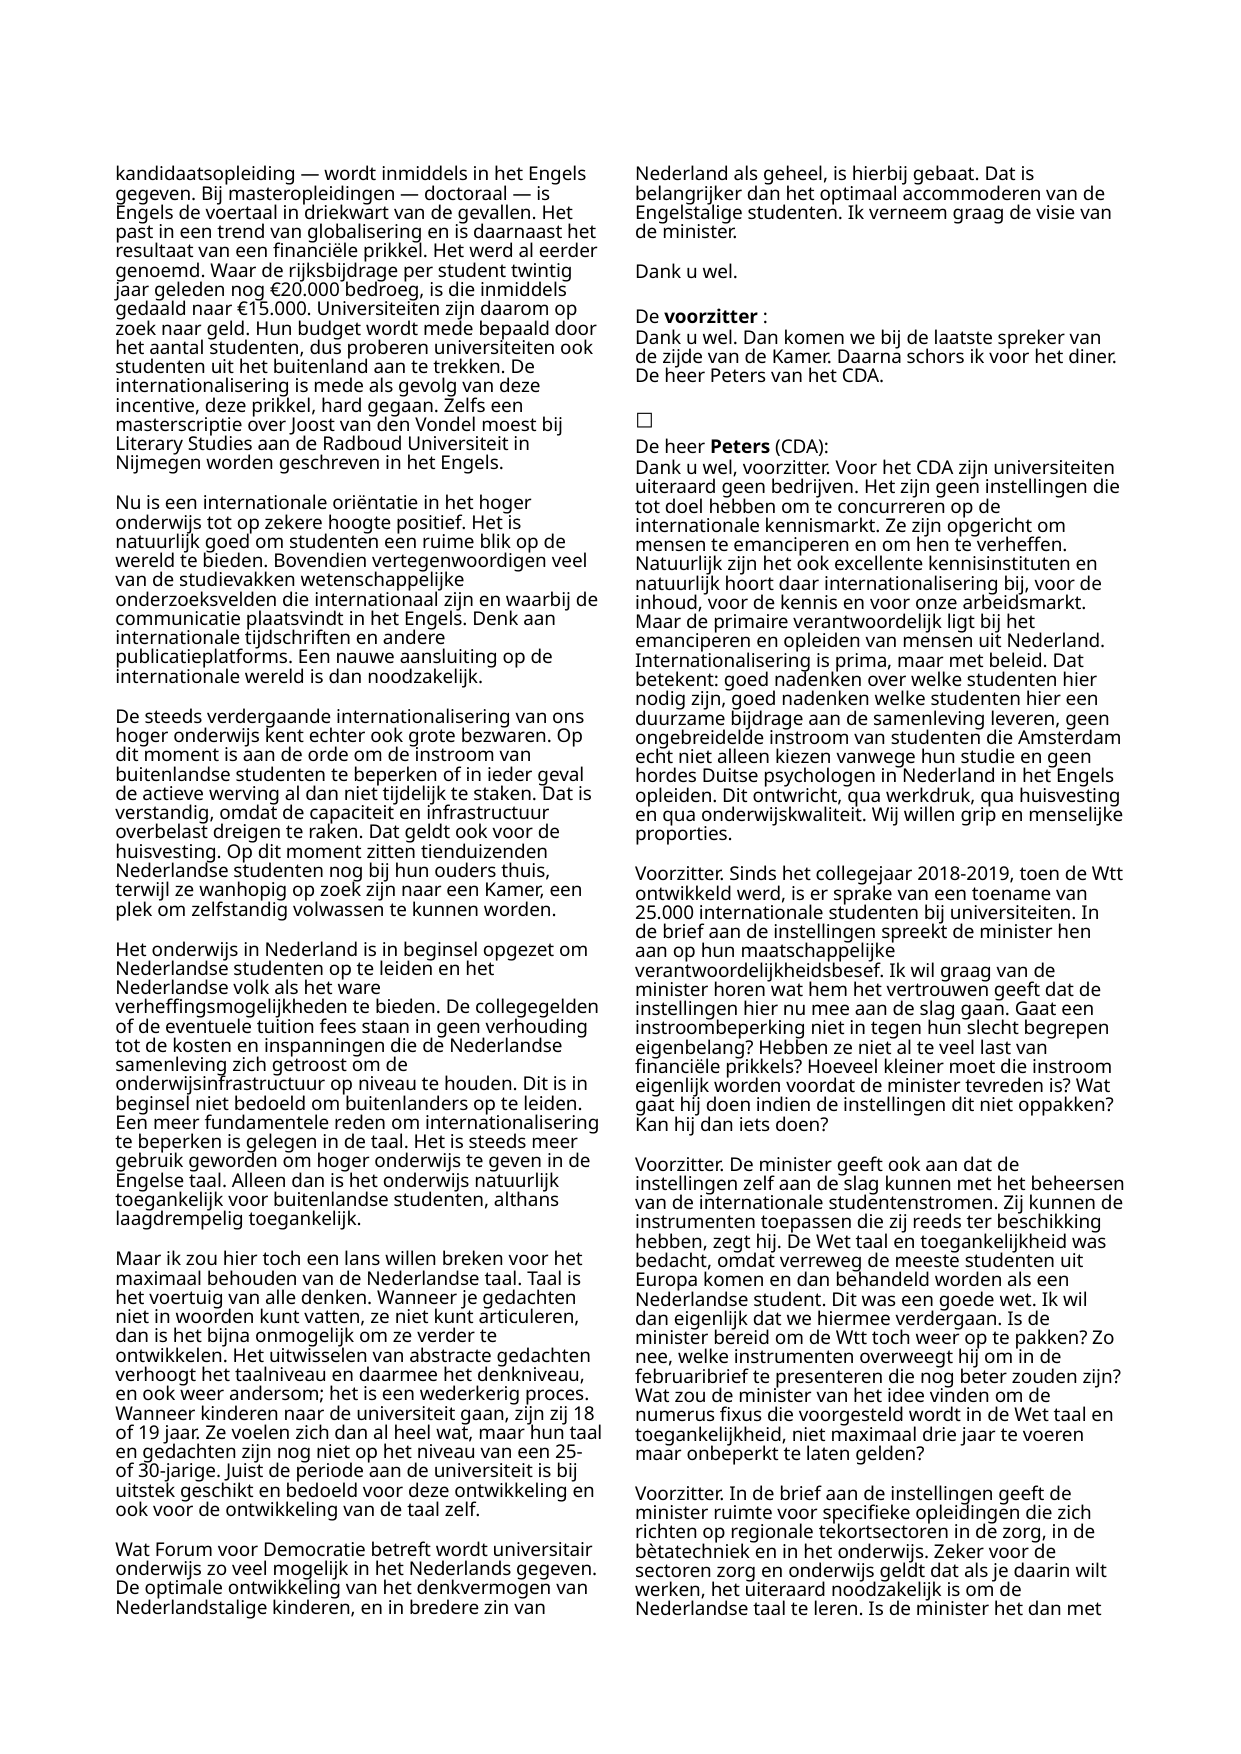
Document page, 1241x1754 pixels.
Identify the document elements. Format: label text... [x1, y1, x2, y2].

text De voorzitter : [635, 303, 1125, 329]
text Voorzitter. Sinds het collegejaar 2018-2019, toen de Wtt ontwikkeld werd, is er sprake van een toename van 25.000 internationale studenten bij universiteiten. In de brief aan de instellingen spreekt de minister hen aan op hun maatschappelijke verantwoordelijkheidsbesef. Ik wil graag van de minister horen wat hem het vertrouwen geeft dat de instellingen hier nu mee aan de slag gaan. Gaat een instroombeperking niet in tegen hun slecht begrepen eigenbelang? Hebben ze niet al te veel last van financiële prikkels? Hoeveel kleiner moet die instroom eigenlijk worden voordat de minister tevreden is? Wat gaat hij doen indien de instellingen dit niet oppakken? Kan hij dan iets doen? [635, 865, 1125, 1135]
text Voorzitter. In de brief aan de instellingen geeft de minister ruimte voor specifieke opleidingen die zich richten op regionale tekortsectoren in de zorg, in de bètatechniek en in het onderwijs. Zeker voor de sectoren zorg en onderwijs geldt dat als je daarin wilt werken, het uiteraard noodzakelijk is om de Nederlandse taal te leren. Is de minister het dan met [635, 1485, 1125, 1620]
text Nederland als geheel, is hierbij gebaat. Dat is belangrijker dan het optimaal accommoderen van de Engelstalige studenten. Ik verneem graag de visie van de minister. [635, 165, 1125, 242]
text Dank u wel. [635, 263, 1125, 282]
text ⬜ [635, 408, 1125, 433]
text Wat Forum voor Democratie betreft wordt universitair onderwijs zo veel mogelijk in het Nederlands gegeven. De optimale ontwikkeling van het denkvermogen van Nederlandstalige kinderen, en in bredere zin van [115, 1541, 605, 1618]
text Voorzitter. De minister geeft ook aan dat de instellingen zelf aan de slag kunnen met het beheersen van de internationale studentenstromen. Zij kunnen de instrumenten toepassen die zij reeds ter beschikking hebben, zegt hij. De Wet taal en toegankelijkheid was bedacht, omdat verreweg de meeste studenten uit Europa komen en dan behandeld worden als een Nederlandse student. Dit was een goede wet. Ik wil dan eigenlijk dat we hiermee verdergaan. Is de minister bereid om de Wtt toch weer op te pakken? Zo nee, welke instrumenten overweegt hij om in de februaribrief te presenteren die nog beter zouden zijn? Wat zou de minister van het idee vinden om de numerus fixus die voorgesteld wordt in de Wet taal en toegankelijkheid, niet maximaal drie jaar te voeren maar onbeperkt te laten gelden? [635, 1156, 1125, 1464]
text Nu is een internationale oriëntatie in het hoger onderwijs tot op zekere hoogte positief. Het is natuurlijk goed om studenten een ruime blik op de wereld te bieden. Bovendien vertegenwoordigen veel van de studievakken wetenschappelijke onderzoeksvelden die internationaal zijn en waarbij de communicatie plaatsvindt in het Engels. Denk aan internationale tijdschriften en andere publicatieplatforms. Een nauwe aansluiting op de internationale wereld is dan noodzakelijk. [115, 494, 605, 687]
text kandidaatsopleiding — wordt inmiddels in het Engels gegeven. Bij masteropleidingen — doctoraal — is Engels de voertaal in driekwart van de gevallen. Het past in een trend van globalisering en is daarnaast het resultaat van een financiële prikkel. Het werd al eerder genoemd. Waar de rijksbijdrage per student twintig jaar geleden nog €20.000 bedroeg, is die inmiddels gedaald naar €15.000. Universiteiten zijn daarom op zoek naar geld. Hun budget wordt mede bepaald door het aantal studenten, dus proberen universiteiten ook studenten uit het buitenland aan te trekken. De internationalisering is mede als gevolg van deze incentive, deze prikkel, hard gegaan. Zelfs een masterscriptie over Joost van den Vondel moest bij Literary Studies aan de Radboud Universiteit in Nijmegen worden geschreven in het Engels. [115, 165, 605, 474]
text De heer Peters (CDA): [635, 433, 1125, 459]
text Het onderwijs in Nederland is in beginsel opgezet om Nederlandse studenten op te leiden en het Nederlandse volk als het ware verheffingsmogelijkheden te bieden. De collegegelden of de eventuele tuition fees staan in geen verhouding tot de kosten en inspanningen die de Nederlandse samenleving zich getroost om de onderwijsinfrastructuur op niveau te houden. Dit is in beginsel niet bedoeld om buitenlanders op te leiden. Een meer fundamentele reden om internationalisering te beperken is gelegen in de taal. Het is steeds meer gebruik geworden om hoger onderwijs te geven in de Engelse taal. Alleen dan is het onderwijs natuurlijk toegankelijk voor buitenlandse studenten, althans laagdrempelig toegankelijk. [115, 941, 605, 1229]
text Maar ik zou hier toch een lans willen breken voor het maximaal behouden van de Nederlandse taal. Taal is het voertuig van alle denken. Wanneer je gedachten niet in woorden kunt vatten, ze niet kunt articuleren, dan is het bijna onmogelijk om ze verder te ontwikkelen. Het uitwisselen van abstracte gedachten verhoogt het taalniveau en daarmee het denkniveau, en ook weer andersom; het is een wederkerig proces. Wanneer kinderen naar de universiteit gaan, zijn zij 18 of 19 jaar. Ze voelen zich dan al heel wat, maar hun taal en gedachten zijn nog niet op het niveau van een 25- of 30-jarige. Juist de periode aan de universiteit is bij uitstek geschikt en bedoeld voor deze ontwikkeling en ook voor de ontwikkeling van de taal zelf. [115, 1250, 605, 1520]
text Dank u wel. Dan komen we bij de laatste spreker van de zijde van de Kamer. Daarna schors ik voor het diner. De heer Peters van het CDA. [635, 329, 1125, 387]
text Dank u wel, voorzitter. Voor het CDA zijn universiteiten uiteraard geen bedrijven. Het zijn geen instellingen die tot doel hebben om te concurreren op de internationale kennismarkt. Ze zijn opgericht om mensen te emanciperen en om hen te verheffen. Natuurlijk zijn het ook excellente kennisinstituten en natuurlijk hoort daar internationalisering bij, voor de inhoud, voor de kennis en voor onze arbeidsmarkt. Maar de primaire verantwoordelijk ligt bij het emanciperen en opleiden van mensen uit Nederland. Internationalisering is prima, maar met beleid. Dat betekent: goed nadenken over welke studenten hier nodig zijn, goed nadenken welke studenten hier een duurzame bijdrage aan de samenleving leveren, geen ongebreidelde instroom van studenten die Amsterdam echt niet alleen kiezen vanwege hun studie en geen hordes Duitse psychologen in Nederland in het Engels opleiden. Dit ontwricht, qua werkdruk, qua huisvesting en qua onderwijskwaliteit. Wij willen grip en menselijke proporties. [635, 459, 1125, 844]
text De steeds verdergaande internationalisering van ons hoger onderwijs kent echter ook grote bezwaren. Op dit moment is aan de orde om de instroom van buitenlandse studenten te beperken of in ieder geval de actieve werving al dan niet tijdelijk te staken. Dat is verstandig, omdat de capaciteit en infrastructuur overbelast dreigen te raken. Dat geldt ook voor de huisvesting. Op dit moment zitten tienduizenden Nederlandse studenten nog bij hun ouders thuis, terwijl ze wanhopig op zoek zijn naar een Kamer, een plek om zelfstandig volwassen te kunnen worden. [115, 708, 605, 920]
